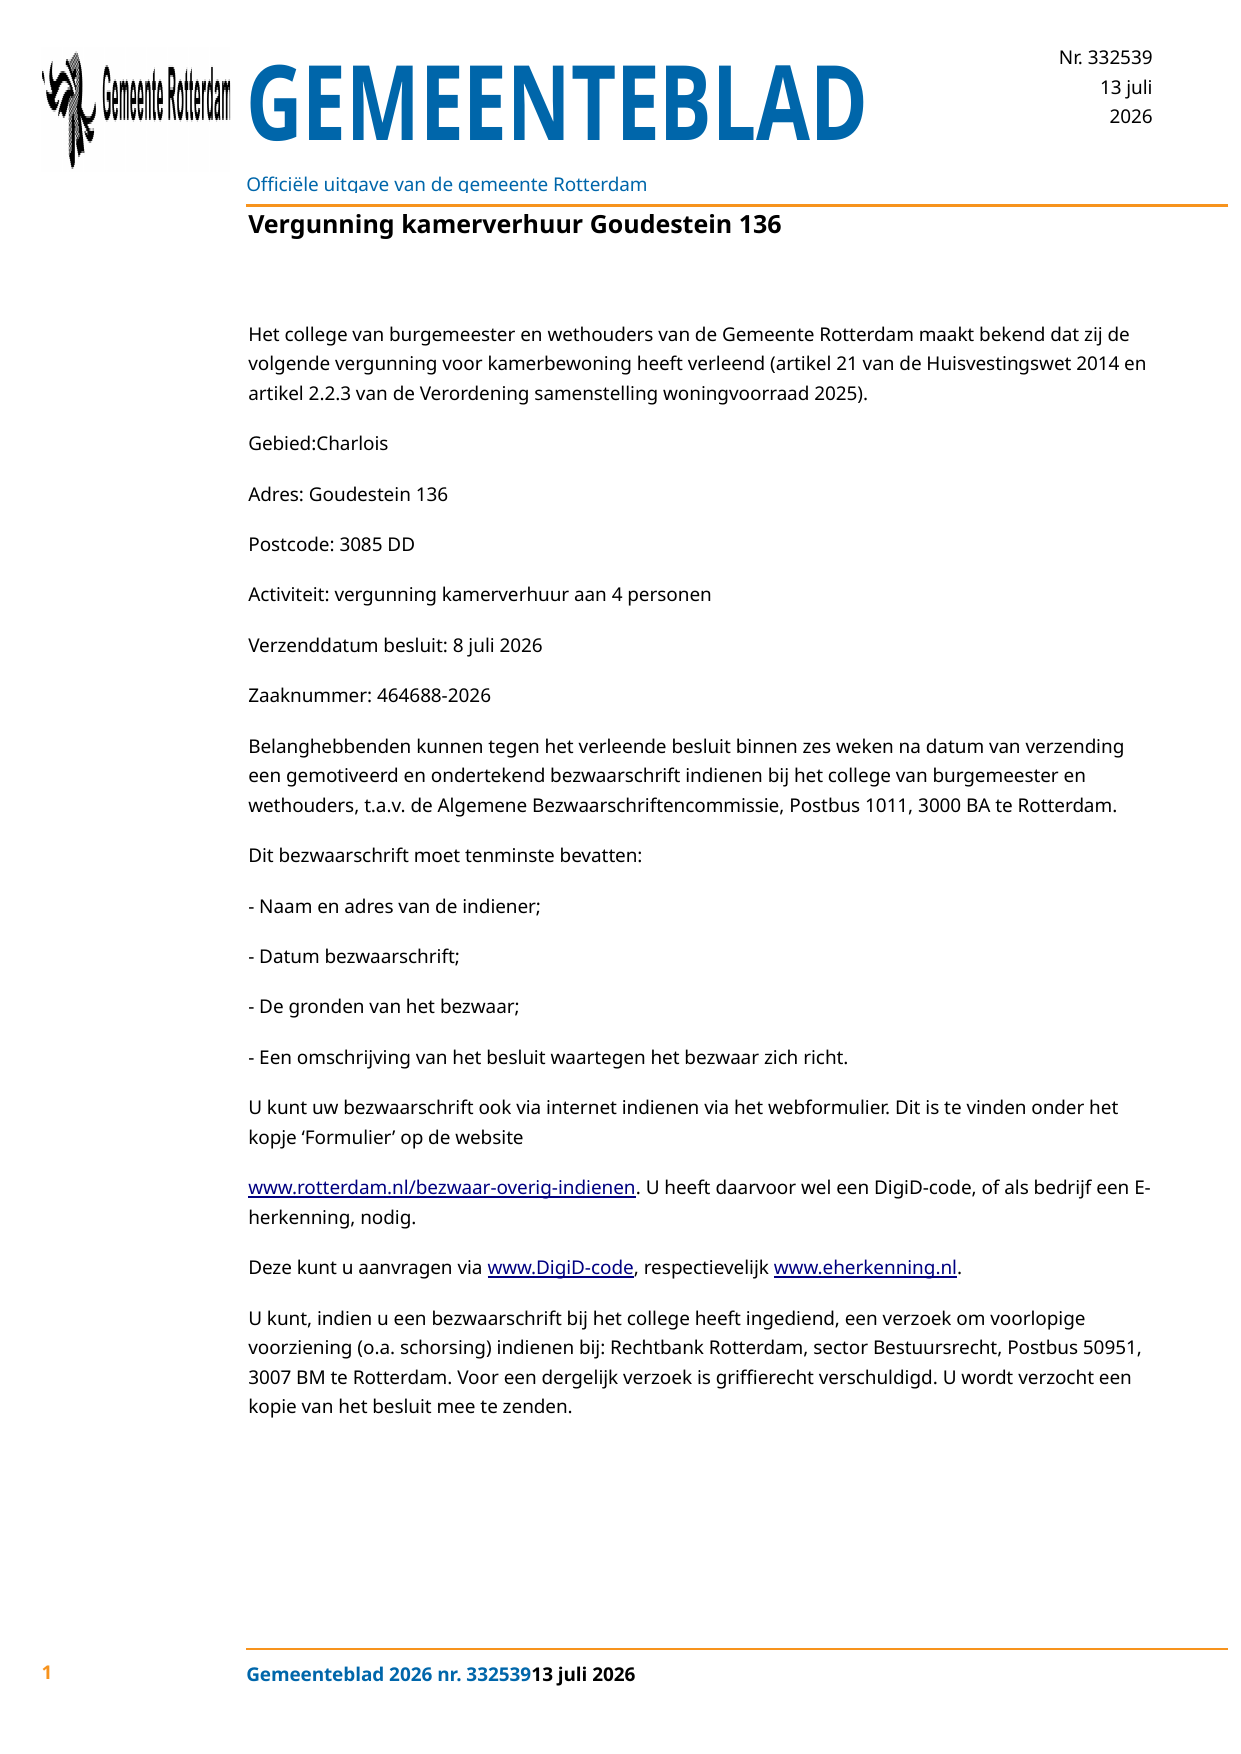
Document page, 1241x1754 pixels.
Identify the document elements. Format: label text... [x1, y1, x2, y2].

text Deze kunt u aanvragen via www.DigiD-code, respectievelijk www.eherkenning.nl. [248, 1254, 1152, 1280]
text U kunt uw bezwaarschrift ook via internet indienen via het webformulier. Dit is te vinden onder het kopje ‘Formulier’ op de website [248, 1094, 1152, 1150]
text Het college van burgemeester en wethouders van de Gemeente Rotterdam maakt bekend dat zij de volgende vergunning voor kamerbewoning heeft verleend (artikel 21 van de Huisvestingswet 2014 en artikel 2.2.3 van de Verordening samenstelling woningvoorraad 2025). [248, 321, 1152, 406]
text - Een omschrijving van het besluit waartegen het bezwaar zich richt. [248, 1044, 1152, 1070]
text Postcode: 3085 DD [248, 531, 1152, 557]
text Gebied:Charlois [248, 430, 1152, 456]
text - Datum bezwaarschrift; [248, 943, 1152, 969]
text - De gronden van het bezwaar; [248, 994, 1152, 1019]
text Activiteit: vergunning kamerverhuur aan 4 personen [248, 582, 1152, 607]
text Vergunning kamerverhuur Goudestein 136 [248, 207, 1152, 241]
text U kunt, indien u een bezwaarschrift bij het college heeft ingediend, een verzoek om voorlopige voorziening (o.a. schorsing) indienen bij: Rechtbank Rotterdam, sector Bestuursrecht, Postbus 50951, 3007 BM te Rotterdam. Voor een dergelijk verzoek is griffierecht verschuldigd. U wordt verzocht een kopie van het besluit mee te zenden. [248, 1305, 1152, 1419]
text www.rotterdam.nl/bezwaar-overig-indienen. U heeft daarvoor wel een DigiD-code, of als bedrijf een E-herkenning, nodig. [248, 1174, 1152, 1230]
text - Naam en adres van de indiener; [248, 893, 1152, 918]
text Adres: Goudestein 136 [248, 481, 1152, 506]
text Dit bezwaarschrift moet tenminste bevatten: [248, 842, 1152, 868]
text Belanghebbenden kunnen tegen het verleende besluit binnen zes weken na datum van verzending een gemotiveerd en ondertekend bezwaarschrift indienen bij het college van burgemeester en wethouders, t.a.v. de Algemene Bezwaarschriftencommissie, Postbus 1011, 3000 BA te Rotterdam. [248, 733, 1152, 818]
picture [41, 47, 231, 172]
text Verzenddatum besluit: 8 juli 2026 [248, 632, 1152, 658]
text Zaaknummer: 464688-2026 [248, 682, 1152, 708]
